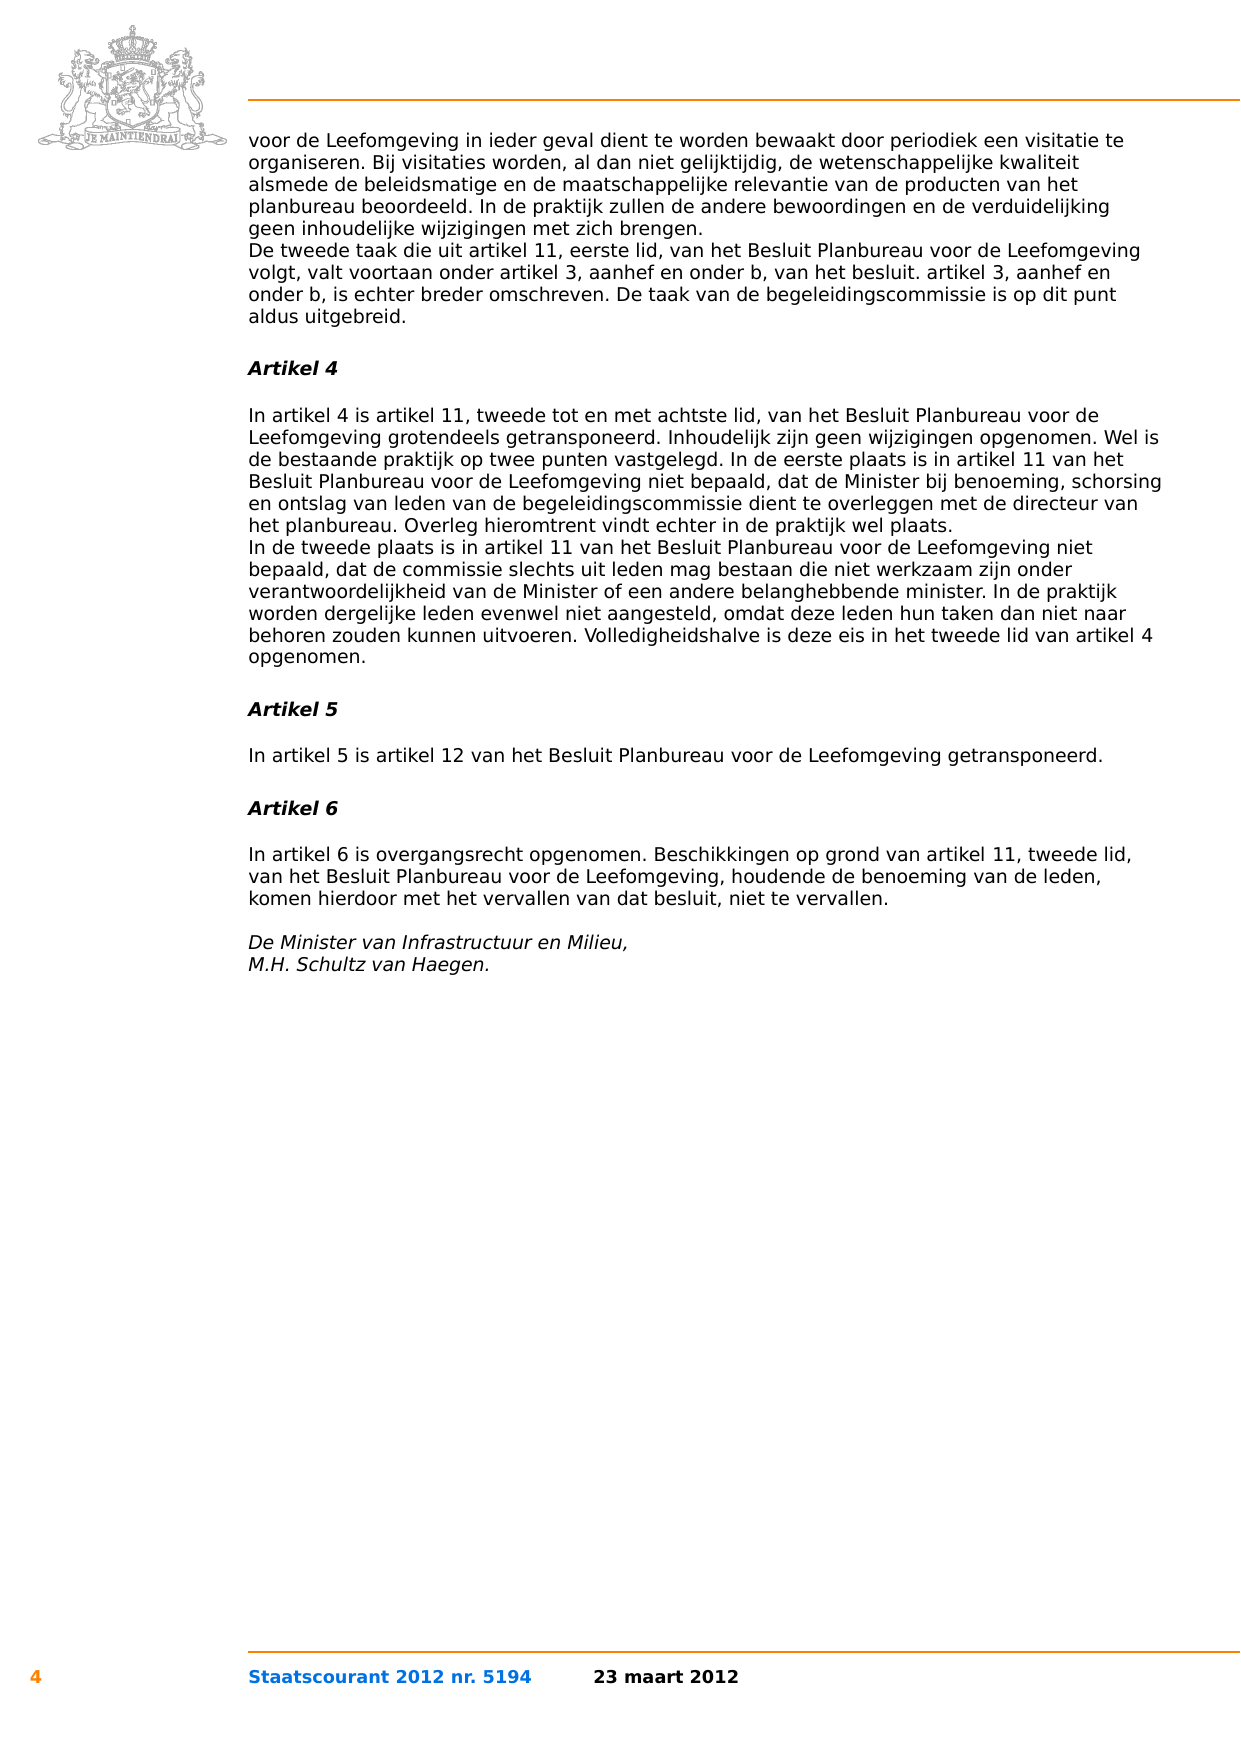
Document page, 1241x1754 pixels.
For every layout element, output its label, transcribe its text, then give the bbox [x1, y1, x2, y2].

text In artikel 4 is artikel 11, tweede tot en met achtste lid, van het Besluit Planbureau voor de Leefomgeving grotendeels getransponeerd. Inhoudelijk zijn geen wijzigingen opgenomen. Wel is de bestaande praktijk op twee punten vastgelegd. In de eerste plaats is in artikel 11 van het Besluit Planbureau voor de Leefomgeving niet bepaald, dat de Minister bij benoeming, schorsing en ontslag van leden van de begeleidingscommissie dient te overleggen met de directeur van het planbureau. Overleg hieromtrent vindt echter in de praktijk wel plaats. [248, 405, 1163, 537]
text De Minister van Infrastructuur en Milieu, M.H. Schultz van Haegen. [248, 932, 1163, 976]
picture [38, 25, 227, 150]
subtitle Artikel 5 [248, 698, 1163, 720]
text voor de Leefomgeving in ieder geval dient te worden bewaakt door periodiek een visitatie te organiseren. Bij visitaties worden, al dan niet gelijktijdig, de wetenschappelijke kwaliteit alsmede de beleidsmatige en de maatschappelijke relevantie van de producten van het planbureau beoordeeld. In de praktijk zullen de andere bewoordingen en de verduidelijking geen inhoudelijke wijzigingen met zich brengen. [248, 130, 1163, 240]
text In artikel 5 is artikel 12 van het Besluit Planbureau voor de Leefomgeving getransponeerd. [248, 745, 1163, 767]
text De tweede taak die uit artikel 11, eerste lid, van het Besluit Planbureau voor de Leefomgeving volgt, valt voortaan onder artikel 3, aanhef en onder b, van het besluit. artikel 3, aanhef en onder b, is echter breder omschreven. De taak van de begeleidingscommissie is op dit punt aldus uitgebreid. [248, 240, 1163, 328]
subtitle Artikel 4 [248, 358, 1163, 380]
subtitle Artikel 6 [248, 797, 1163, 819]
text In artikel 6 is overgangsrecht opgenomen. Beschikkingen op grond van artikel 11, tweede lid, van het Besluit Planbureau voor de Leefomgeving, houdende de benoeming van de leden, komen hierdoor met het vervallen van dat besluit, niet te vervallen. [248, 844, 1163, 910]
text In de tweede plaats is in artikel 11 van het Besluit Planbureau voor de Leefomgeving niet bepaald, dat de commissie slechts uit leden mag bestaan die niet werkzaam zijn onder verantwoordelijkheid van de Minister of een andere belanghebbende minister. In de praktijk worden dergelijke leden evenwel niet aangesteld, omdat deze leden hun taken dan niet naar behoren zouden kunnen uitvoeren. Volledigheidshalve is deze eis in het tweede lid van artikel 4 opgenomen. [248, 537, 1163, 668]
